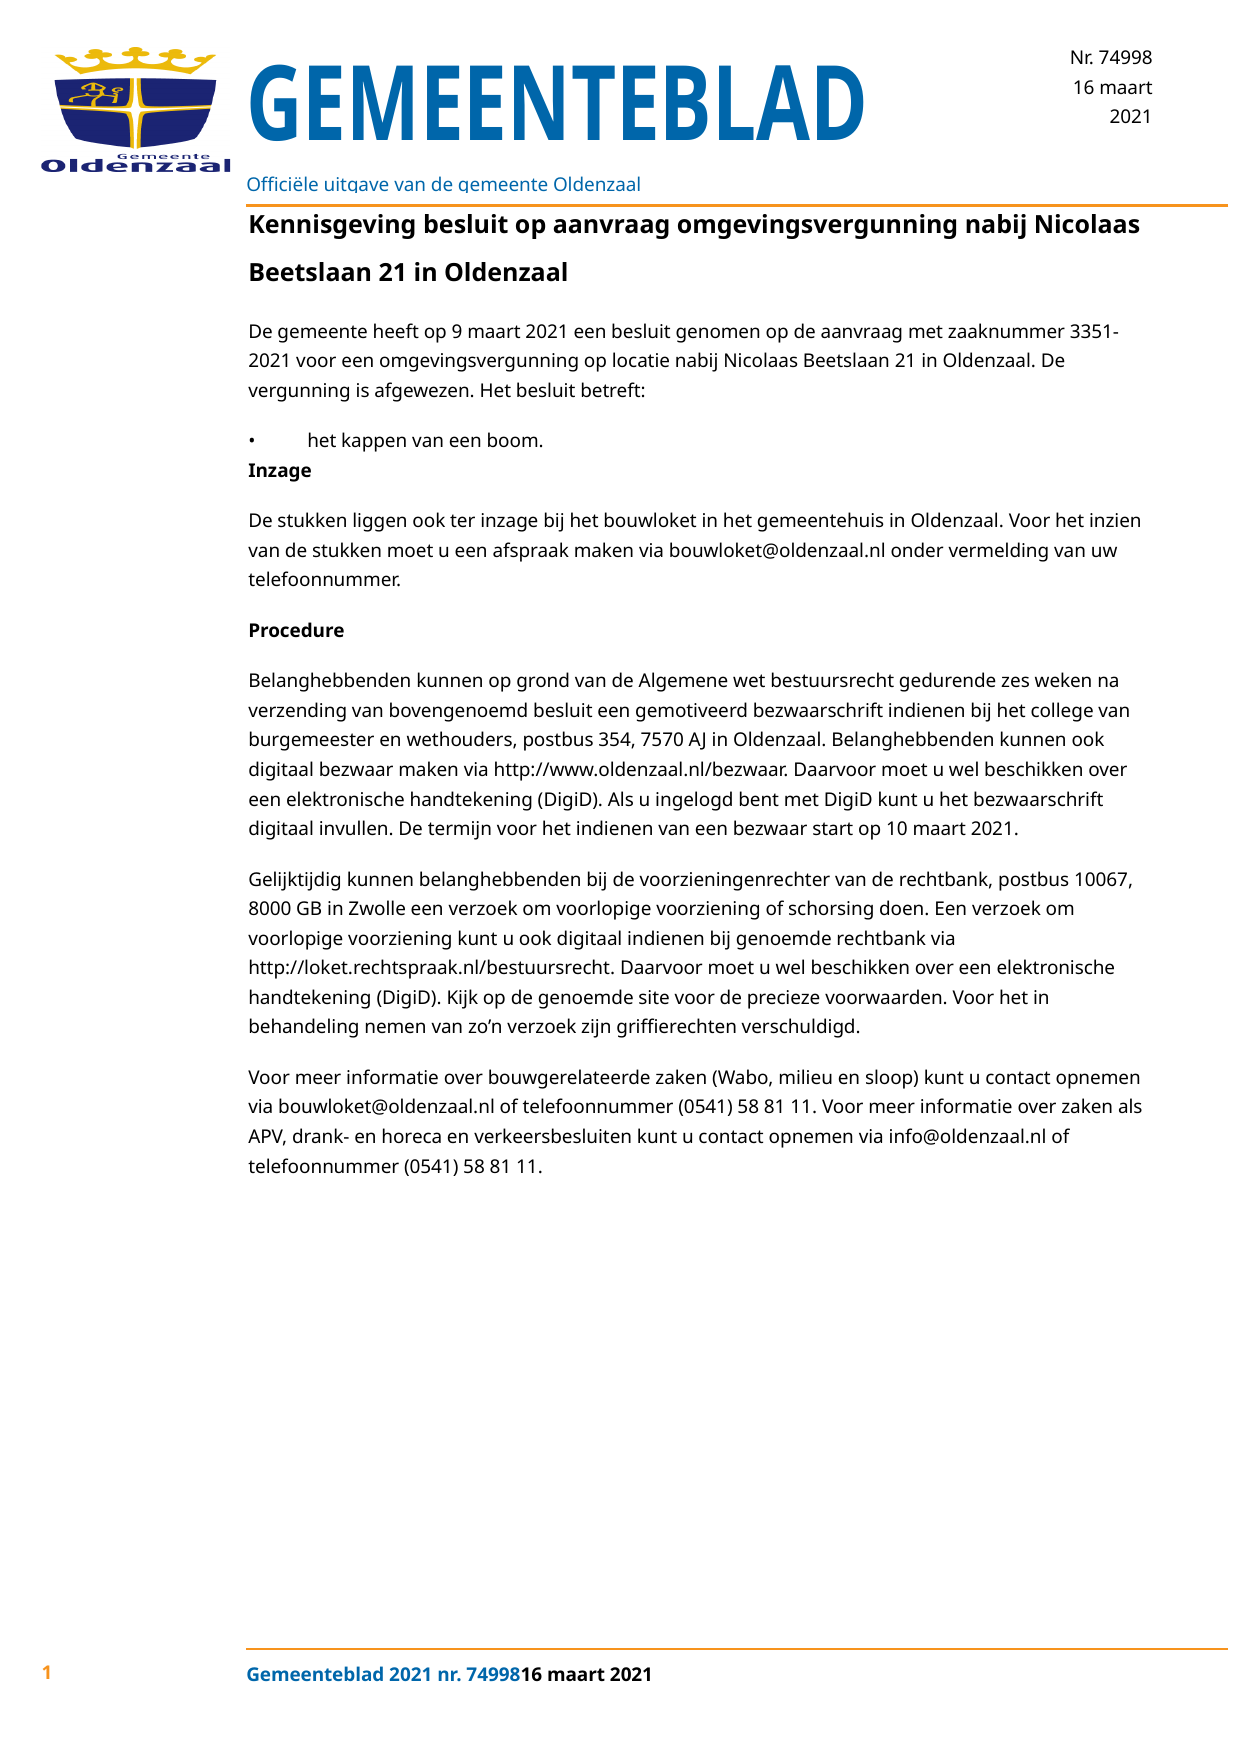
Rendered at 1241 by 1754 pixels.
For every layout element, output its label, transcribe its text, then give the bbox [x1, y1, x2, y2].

text Inzage [248, 457, 1152, 483]
text Voor meer informatie over bouwgerelateerde zaken (Wabo, milieu en sloop) kunt u contact opnemen via bouwloket@oldenzaal.nl of telefoonnummer (0541) 58 81 11. Voor meer informatie over zaken als APV, drank- en horeca en verkeersbesluiten kunt u contact opnemen via info@oldenzaal.nl of telefoonnummer (0541) 58 81 11. [248, 1064, 1152, 1179]
text Kennisgeving besluit op aanvraag omgevingsvergunning nabij Nicolaas Beetslaan 21 in Oldenzaal [248, 207, 1152, 288]
text De gemeente heeft op 9 maart 2021 een besluit genomen op de aanvraag met zaaknummer 3351-2021 voor een omgevingsvergunning op locatie nabij Nicolaas Beetslaan 21 in Oldenzaal. De vergunning is afgewezen. Het besluit betreft: [248, 318, 1152, 403]
text De stukken liggen ook ter inzage bij het bouwloket in het gemeentehuis in Oldenzaal. Voor het inzien van de stukken moet u een afspraak maken via bouwloket@oldenzaal.nl onder vermelding van uw telefoonnummer. [248, 507, 1152, 592]
text Belanghebbenden kunnen op grond van de Algemene wet bestuursrecht gedurende zes weken na verzending van bovengenoemd besluit een gemotiveerd bezwaarschrift indienen bij het college van burgemeester en wethouders, postbus 354, 7570 AJ in Oldenzaal. Belanghebbenden kunnen ook digitaal bezwaar maken via http://www.oldenzaal.nl/bezwaar. Daarvoor moet u wel beschikken over een elektronische handtekening (DigiD). Als u ingelogd bent met DigiD kunt u het bezwaarschrift digitaal invullen. De termijn voor het indienen van een bezwaar start op 10 maart 2021. [248, 667, 1152, 841]
list het kappen van een boom. [248, 427, 1152, 453]
text Gelijktijdig kunnen belanghebbenden bij de voorzieningenrechter van de rechtbank, postbus 10067, 8000 GB in Zwolle een verzoek om voorlopige voorziening of schorsing doen. Een verzoek om voorlopige voorziening kunt u ook digitaal indienen bij genoemde rechtbank via http://loket.rechtspraak.nl/bestuursrecht. Daarvoor moet u wel beschikken over een elektronische handtekening (DigiD). Kijk op de genoemde site voor de precieze voorwaarden. Voor het in behandeling nemen van zo’n verzoek zijn griffierechten verschuldigd. [248, 866, 1152, 1039]
text Procedure [248, 617, 1152, 643]
picture [41, 47, 231, 172]
